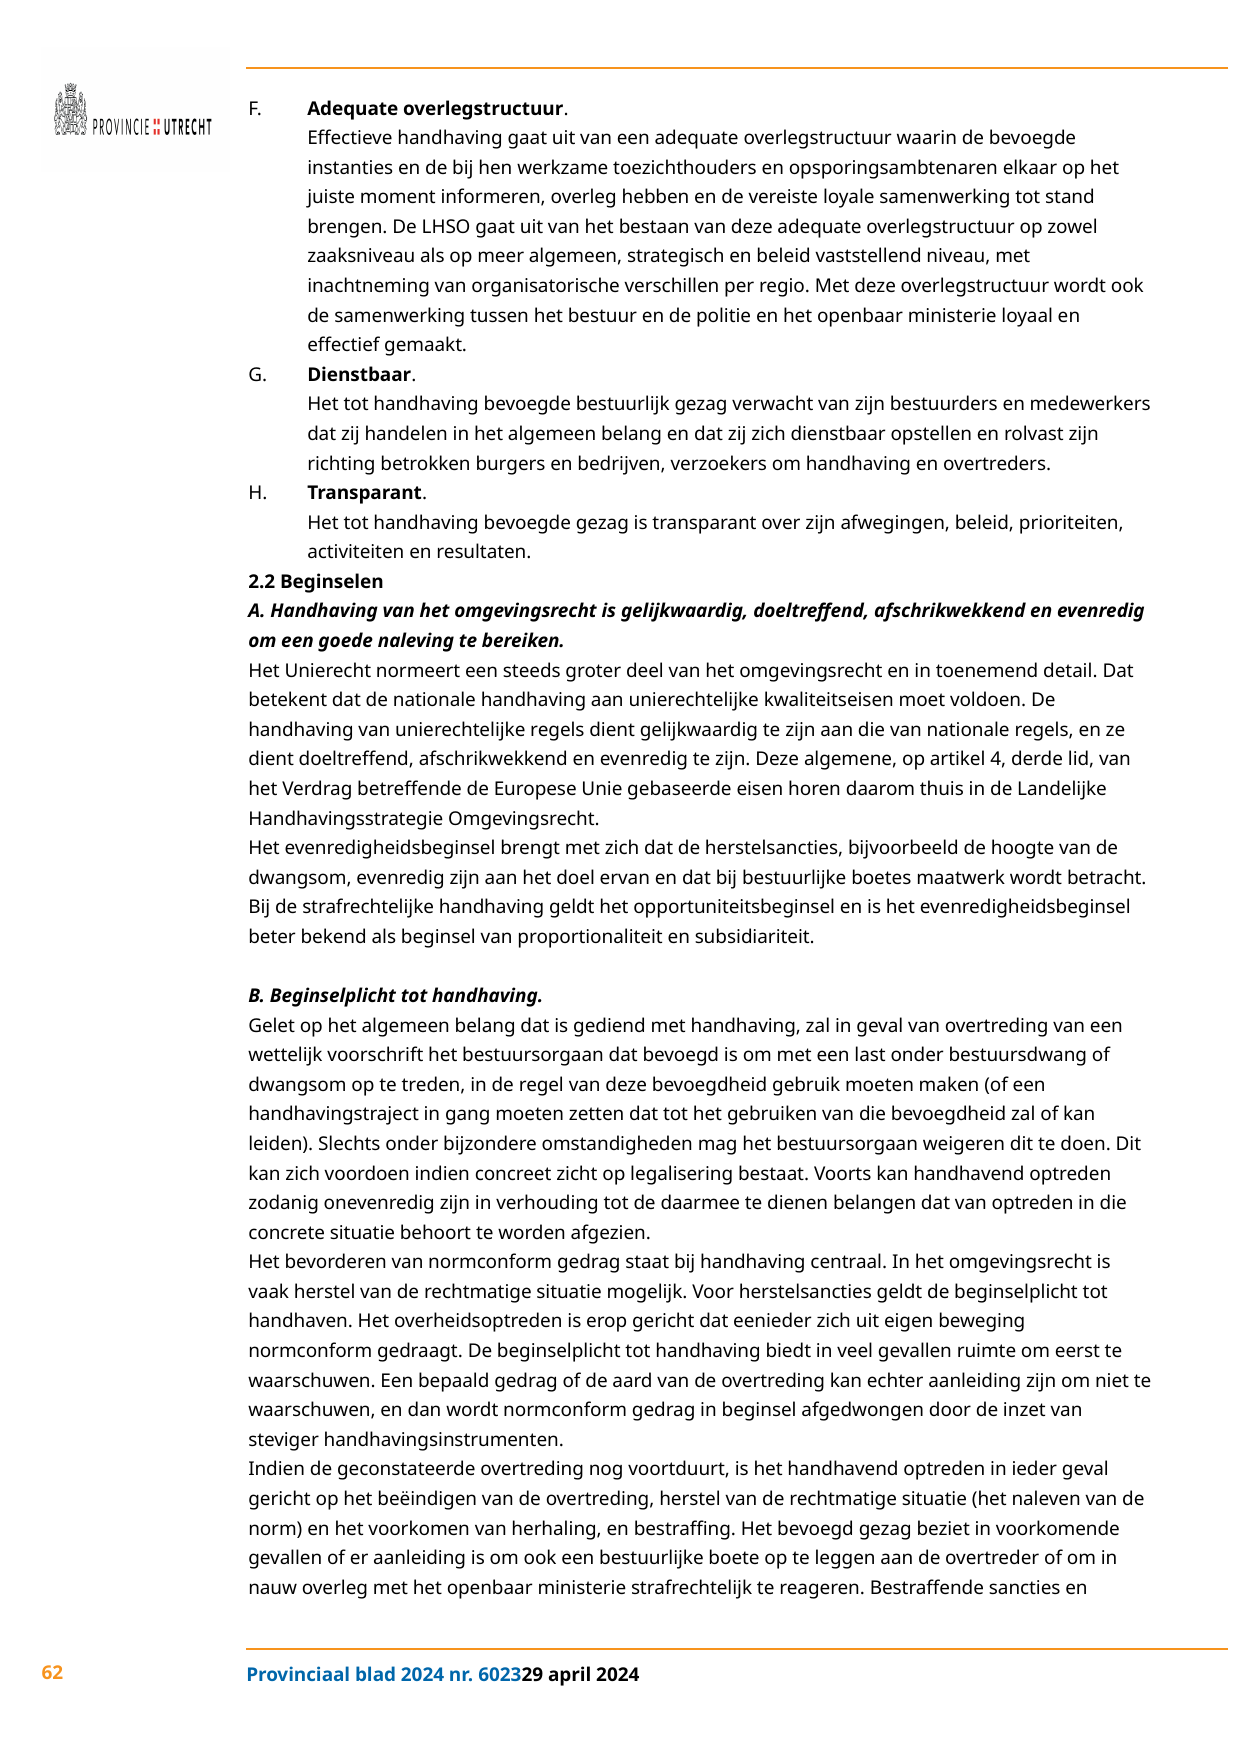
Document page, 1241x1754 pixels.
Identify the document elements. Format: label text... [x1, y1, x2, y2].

text Indien de geconstateerde overtreding nog voortduurt, is het handhavend optreden in ieder geval gericht op het beëindigen van de overtreding, herstel van de rechtmatige situatie (het naleven van de norm) en het voorkomen van herhaling, en bestraffing. Het bevoegd gezag beziet in voorkomende gevallen of er aanleiding is om ook een bestuurlijke boete op te leggen aan de overtreder of om in nauw overleg met het openbaar ministerie strafrechtelijk te reageren. Bestraffende sancties en [248, 1456, 1152, 1600]
text B. Beginselplicht tot handhaving. [248, 982, 1152, 1008]
list Adequate overlegstructuur. [248, 95, 1152, 121]
list Het tot handhaving bevoegde bestuurlijk gezag verwacht van zijn bestuurders en medewerkers dat zij handelen in het algemeen belang en dat zij zich dienstbaar opstellen en rolvast zijn richting betrokken burgers en bedrijven, verzoekers om handhaving en overtreders. [248, 391, 1152, 476]
list Dienstbaar. [248, 361, 1152, 387]
text Het evenredigheidsbeginsel brengt met zich dat de herstelsancties, bijvoorbeeld de hoogte van de dwangsom, evenredig zijn aan het doel ervan en dat bij bestuurlijke boetes maatwerk wordt betracht. Bij de strafrechtelijke handhaving geldt het opportuniteitsbeginsel en is het evenredigheidsbeginsel beter bekend als beginsel van proportionaliteit en subsidiariteit. [248, 834, 1152, 949]
text Gelet op het algemeen belang dat is gediend met handhaving, zal in geval van overtreding van een wettelijk voorschrift het bestuursorgaan dat bevoegd is om met een last onder bestuursdwang of dwangsom op te treden, in de regel van deze bevoegdheid gebruik moeten maken (of een handhavingstraject in gang moeten zetten dat tot het gebruiken van die bevoegdheid zal of kan leiden). Slechts onder bijzondere omstandigheden mag het bestuursorgaan weigeren dit te doen. Dit kan zich voordoen indien concreet zicht op legalisering bestaat. Voorts kan handhavend optreden zodanig onevenredig zijn in verhouding tot de daarmee te dienen belangen dat van optreden in die concrete situatie behoort te worden afgezien. [248, 1012, 1152, 1245]
list Effectieve handhaving gaat uit van een adequate overlegstructuur waarin de bevoegde instanties en de bij hen werkzame toezichthouders en opsporingsambtenaren elkaar op het juiste moment informeren, overleg hebben en de vereiste loyale samenwerking tot stand brengen. De LHSO gaat uit van het bestaan van deze adequate overlegstructuur op zowel zaaksniveau als op meer algemeen, strategisch en beleid vaststellend niveau, met inachtneming van organisatorische verschillen per regio. Met deze overlegstructuur wordt ook de samenwerking tussen het bestuur en de politie en het openbaar ministerie loyaal en effectief gemaakt. [248, 124, 1152, 357]
text A. Handhaving van het omgevingsrecht is gelijkwaardig, doeltreffend, afschrikwekkend en evenredig om een goede naleving te bereiken. [248, 598, 1152, 653]
text 2.2 Beginselen [248, 568, 1152, 594]
text Het bevorderen van normconform gedrag staat bij handhaving centraal. In het omgevingsrecht is vaak herstel van de rechtmatige situatie mogelijk. Voor herstelsancties geldt de beginselplicht tot handhaven. Het overheidsoptreden is erop gericht dat eenieder zich uit eigen beweging normconform gedraagt. De beginselplicht tot handhaving biedt in veel gevallen ruimte om eerst te waarschuwen. Een bepaald gedrag of de aard van de overtreding kan echter aanleiding zijn om niet te waarschuwen, en dan wordt normconform gedrag in beginsel afgedwongen door de inzet van steviger handhavingsinstrumenten. [248, 1248, 1152, 1452]
text Het Unierecht normeert een steeds groter deel van het omgevingsrecht en in toenemend detail. Dat betekent dat de nationale handhaving aan unierechtelijke kwaliteitseisen moet voldoen. De handhaving van unierechtelijke regels dient gelijkwaardig te zijn aan die van nationale regels, en ze dient doeltreffend, afschrikwekkend en evenredig te zijn. Deze algemene, op artikel 4, derde lid, van het Verdrag betreffende de Europese Unie gebaseerde eisen horen daarom thuis in de Landelijke Handhavingsstrategie Omgevingsrecht. [248, 657, 1152, 831]
list Transparant. [248, 479, 1152, 505]
list Het tot handhaving bevoegde gezag is transparant over zijn afwegingen, beleid, prioriteiten, activiteiten en resultaten. [248, 509, 1152, 564]
picture [41, 47, 231, 172]
